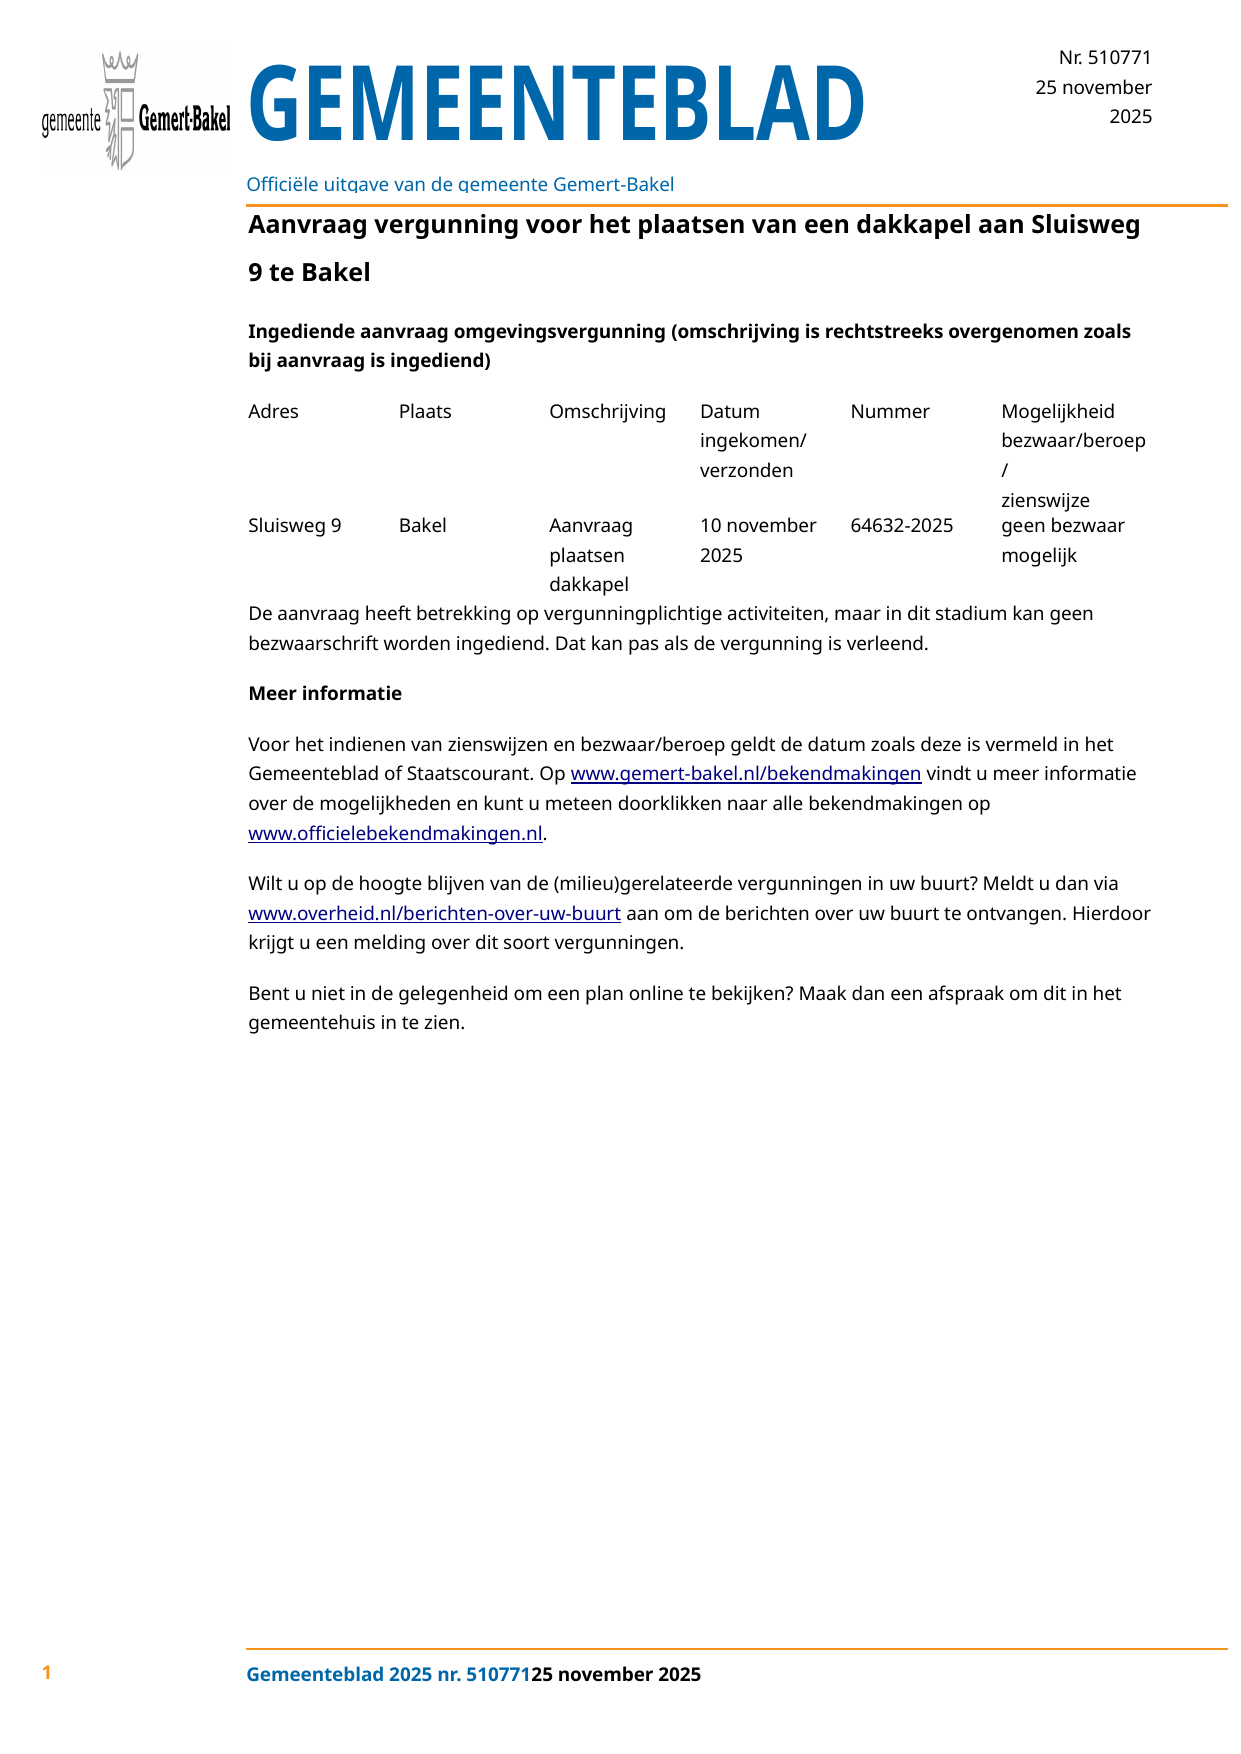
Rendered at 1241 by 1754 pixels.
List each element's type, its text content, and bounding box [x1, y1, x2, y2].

text Wilt u op de hoogte blijven van de (milieu)gerelateerde vergunningen in uw buurt? Meldt u dan via www.overheid.nl/berichten-over-uw-buurt aan om de berichten over uw buurt te ontvangen. Hierdoor krijgt u een melding over dit soort vergunningen. [248, 870, 1152, 955]
text Meer informatie [248, 681, 1152, 706]
table_header Adres [248, 398, 398, 512]
text Ingediende aanvraag omgevingsvergunning (omschrijving is rechtstreeks overgenomen zoals bij aanvraag is ingediend) [248, 318, 1152, 373]
picture [41, 47, 231, 172]
table_cell geen bezwaar mogelijk [1001, 513, 1152, 597]
table_cell Sluisweg 9 [248, 513, 398, 597]
table_header Omschrijving [549, 398, 700, 512]
table_cell Aanvraag plaatsen dakkapel [549, 513, 700, 597]
table_header Datum ingekomen/ verzonden [700, 398, 850, 512]
table_header Nummer [850, 398, 1001, 512]
text Voor het indienen van zienswijzen en bezwaar/beroep geldt de datum zoals deze is vermeld in het Gemeenteblad of Staatscourant. Op www.gemert-bakel.nl/bekendmakingen vindt u meer informatie over de mogelijkheden en kunt u meteen doorklikken naar alle bekendmakingen op www.officielebekendmakingen.nl. [248, 731, 1152, 846]
table_cell 10 november 2025 [700, 513, 850, 597]
table_cell 64632-2025 [850, 513, 1001, 597]
text De aanvraag heeft betrekking op vergunningplichtige activiteiten, maar in dit stadium kan geen bezwaarschrift worden ingediend. Dat kan pas als de vergunning is verleend. [248, 601, 1152, 656]
table_cell Bakel [399, 513, 549, 597]
table_header Mogelijkheid bezwaar/beroep/ zienswijze [1001, 398, 1152, 512]
text Aanvraag vergunning voor het plaatsen van een dakkapel aan Sluisweg 9 te Bakel [248, 207, 1152, 288]
table_header Plaats [399, 398, 549, 512]
text Bent u niet in de gelegenheid om een plan online te bekijken? Maak dan een afspraak om dit in het gemeentehuis in te zien. [248, 980, 1152, 1035]
